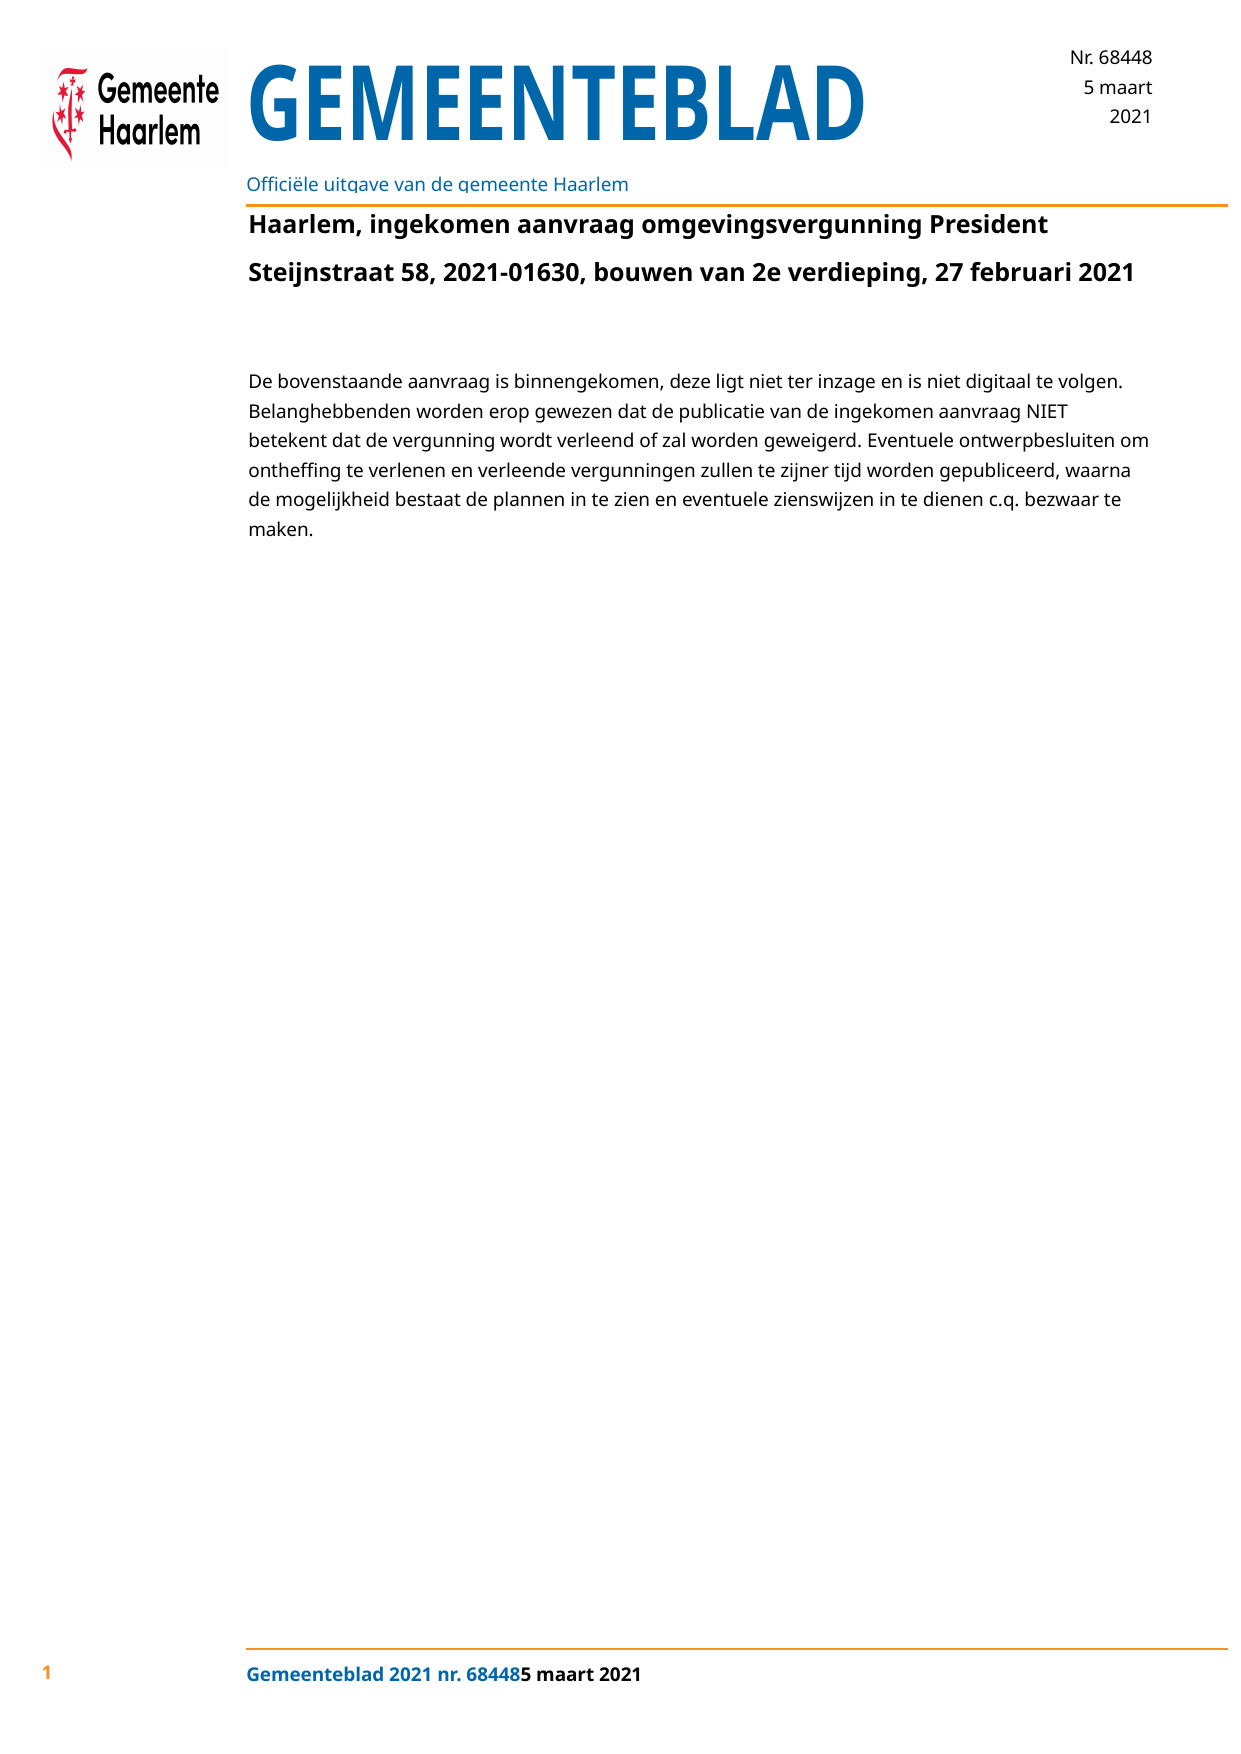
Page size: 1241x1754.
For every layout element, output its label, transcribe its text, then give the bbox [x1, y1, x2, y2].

picture [41, 47, 231, 172]
text Haarlem, ingekomen aanvraag omgevingsvergunning President Steijnstraat 58, 2021-01630, bouwen van 2e verdieping, 27 februari 2021 [248, 207, 1152, 288]
text De bovenstaande aanvraag is binnengekomen, deze ligt niet ter inzage en is niet digitaal te volgen. Belanghebbenden worden erop gewezen dat de publicatie van de ingekomen aanvraag NIET betekent dat de vergunning wordt verleend of zal worden geweigerd. Eventuele ontwerpbesluiten om ontheffing te verlenen en verleende vergunningen zullen te zijner tijd worden gepubliceerd, waarna de mogelijkheid bestaat de plannen in te zien en eventuele zienswijzen in te dienen c.q. bezwaar te maken. [248, 368, 1152, 542]
